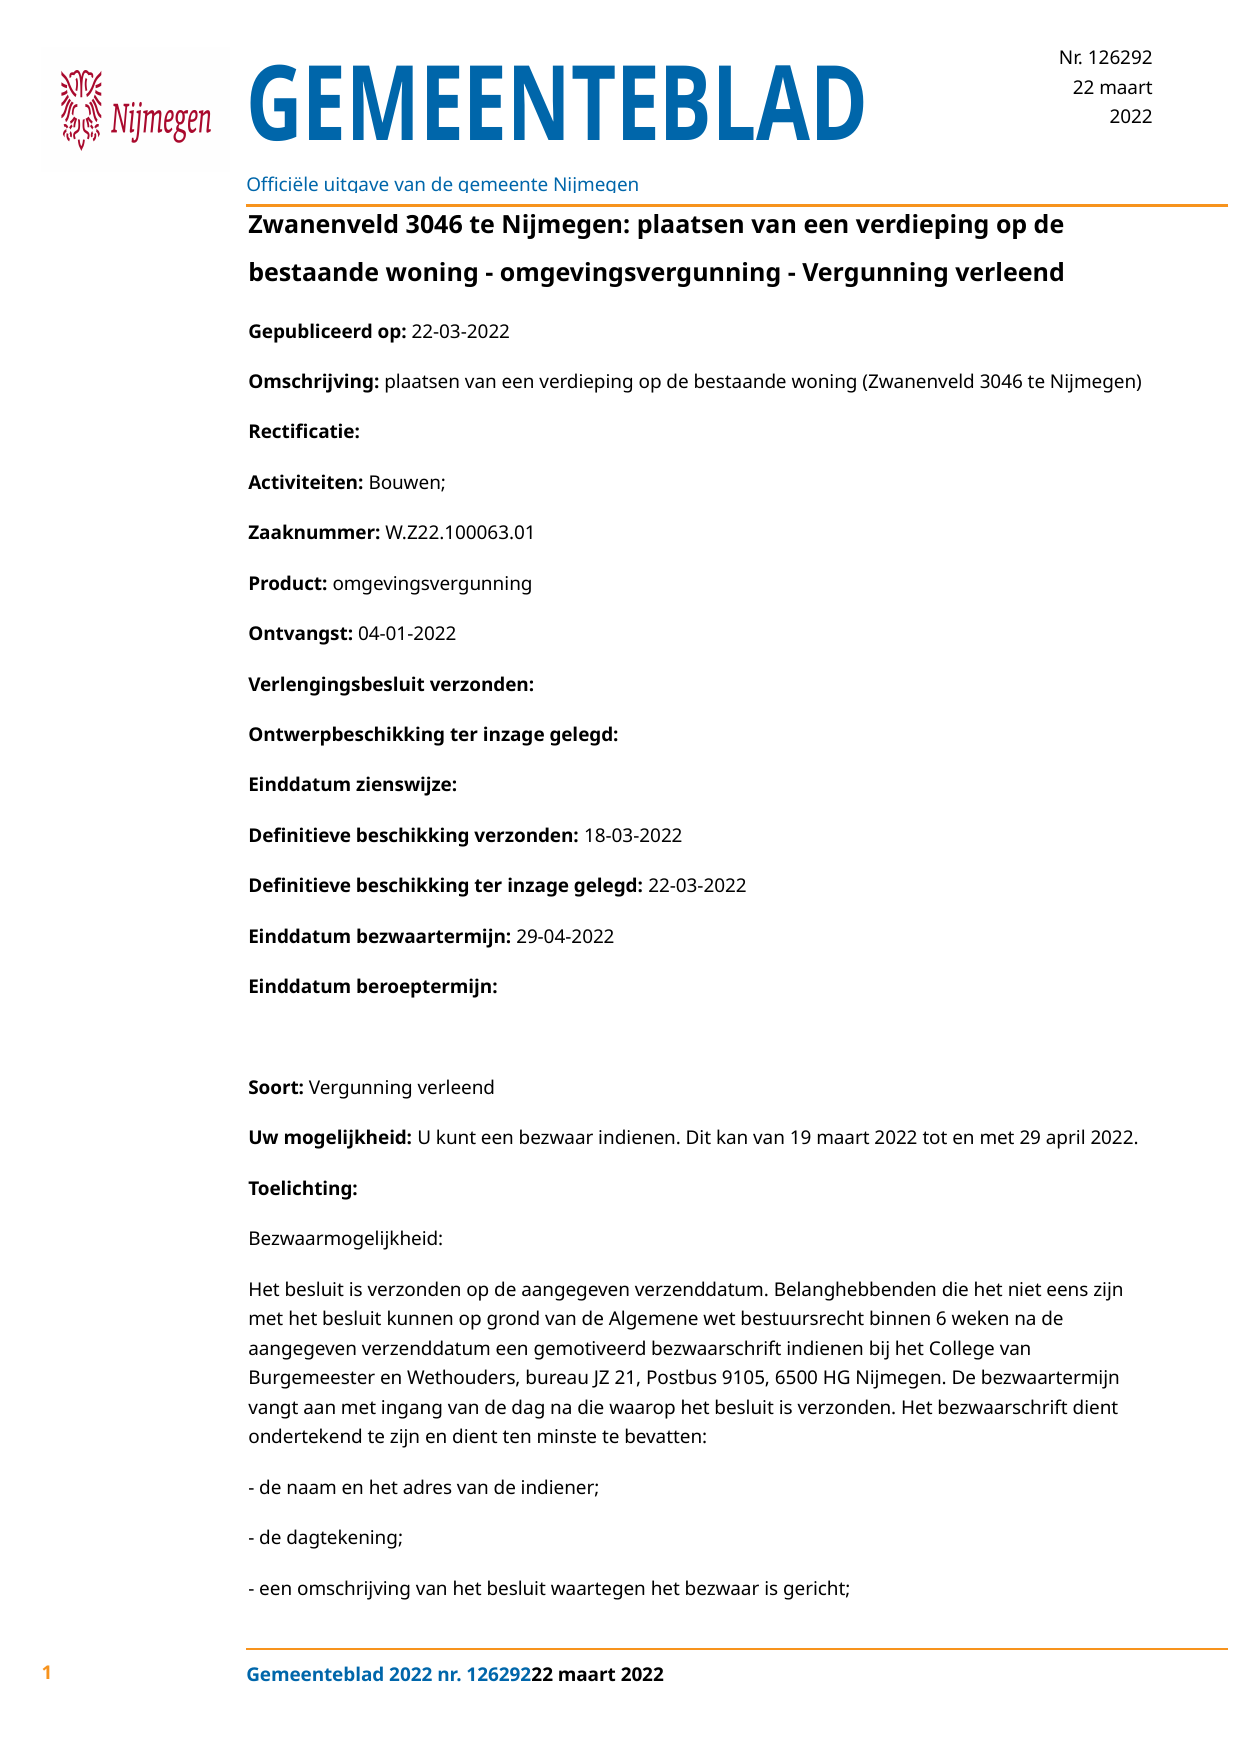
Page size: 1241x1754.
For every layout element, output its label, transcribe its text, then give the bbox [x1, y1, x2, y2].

text - de naam en het adres van de indiener; [248, 1474, 1152, 1500]
text Definitieve beschikking ter inzage gelegd: 22-03-2022 [248, 872, 1152, 898]
text Rectificatie: [248, 419, 1152, 444]
text Zaaknummer: W.Z22.100063.01 [248, 519, 1152, 545]
text - een omschrijving van het besluit waartegen het bezwaar is gericht; [248, 1575, 1152, 1601]
text Product: omgevingsvergunning [248, 570, 1152, 596]
text Ontwerpbeschikking ter inzage gelegd: [248, 721, 1152, 747]
text Ontvangst: 04-01-2022 [248, 620, 1152, 646]
text Gepubliceerd op: 22-03-2022 [248, 318, 1152, 344]
text Einddatum beroeptermijn: [248, 973, 1152, 999]
text Soort: Vergunning verleend [248, 1074, 1152, 1100]
text Toelichting: [248, 1175, 1152, 1201]
text - de dagtekening; [248, 1524, 1152, 1550]
text Bezwaarmogelijkheid: [248, 1225, 1152, 1251]
text Zwanenveld 3046 te Nijmegen: plaatsen van een verdieping op de bestaande woning - omgevingsvergunning - Vergunning verleend [248, 207, 1152, 288]
text Omschrijving: plaatsen van een verdieping op de bestaande woning (Zwanenveld 3046 te Nijmegen) [248, 368, 1152, 394]
text Einddatum zienswijze: [248, 772, 1152, 797]
text Definitieve beschikking verzonden: 18-03-2022 [248, 822, 1152, 848]
text Verlengingsbesluit verzonden: [248, 671, 1152, 697]
text Het besluit is verzonden op de aangegeven verzenddatum. Belanghebbenden die het niet eens zijn met het besluit kunnen op grond van de Algemene wet bestuursrecht binnen 6 weken na de aangegeven verzenddatum een gemotiveerd bezwaarschrift indienen bij het College van Burgemeester en Wethouders, bureau JZ 21, Postbus 9105, 6500 HG Nijmegen. De bezwaartermijn vangt aan met ingang van de dag na die waarop het besluit is verzonden. Het bezwaarschrift dient ondertekend te zijn en dient ten minste te bevatten: [248, 1276, 1152, 1449]
text Uw mogelijkheid: U kunt een bezwaar indienen. Dit kan van 19 maart 2022 tot en met 29 april 2022. [248, 1124, 1152, 1150]
text Einddatum bezwaartermijn: 29-04-2022 [248, 923, 1152, 949]
text Activiteiten: Bouwen; [248, 469, 1152, 495]
picture [41, 47, 231, 172]
